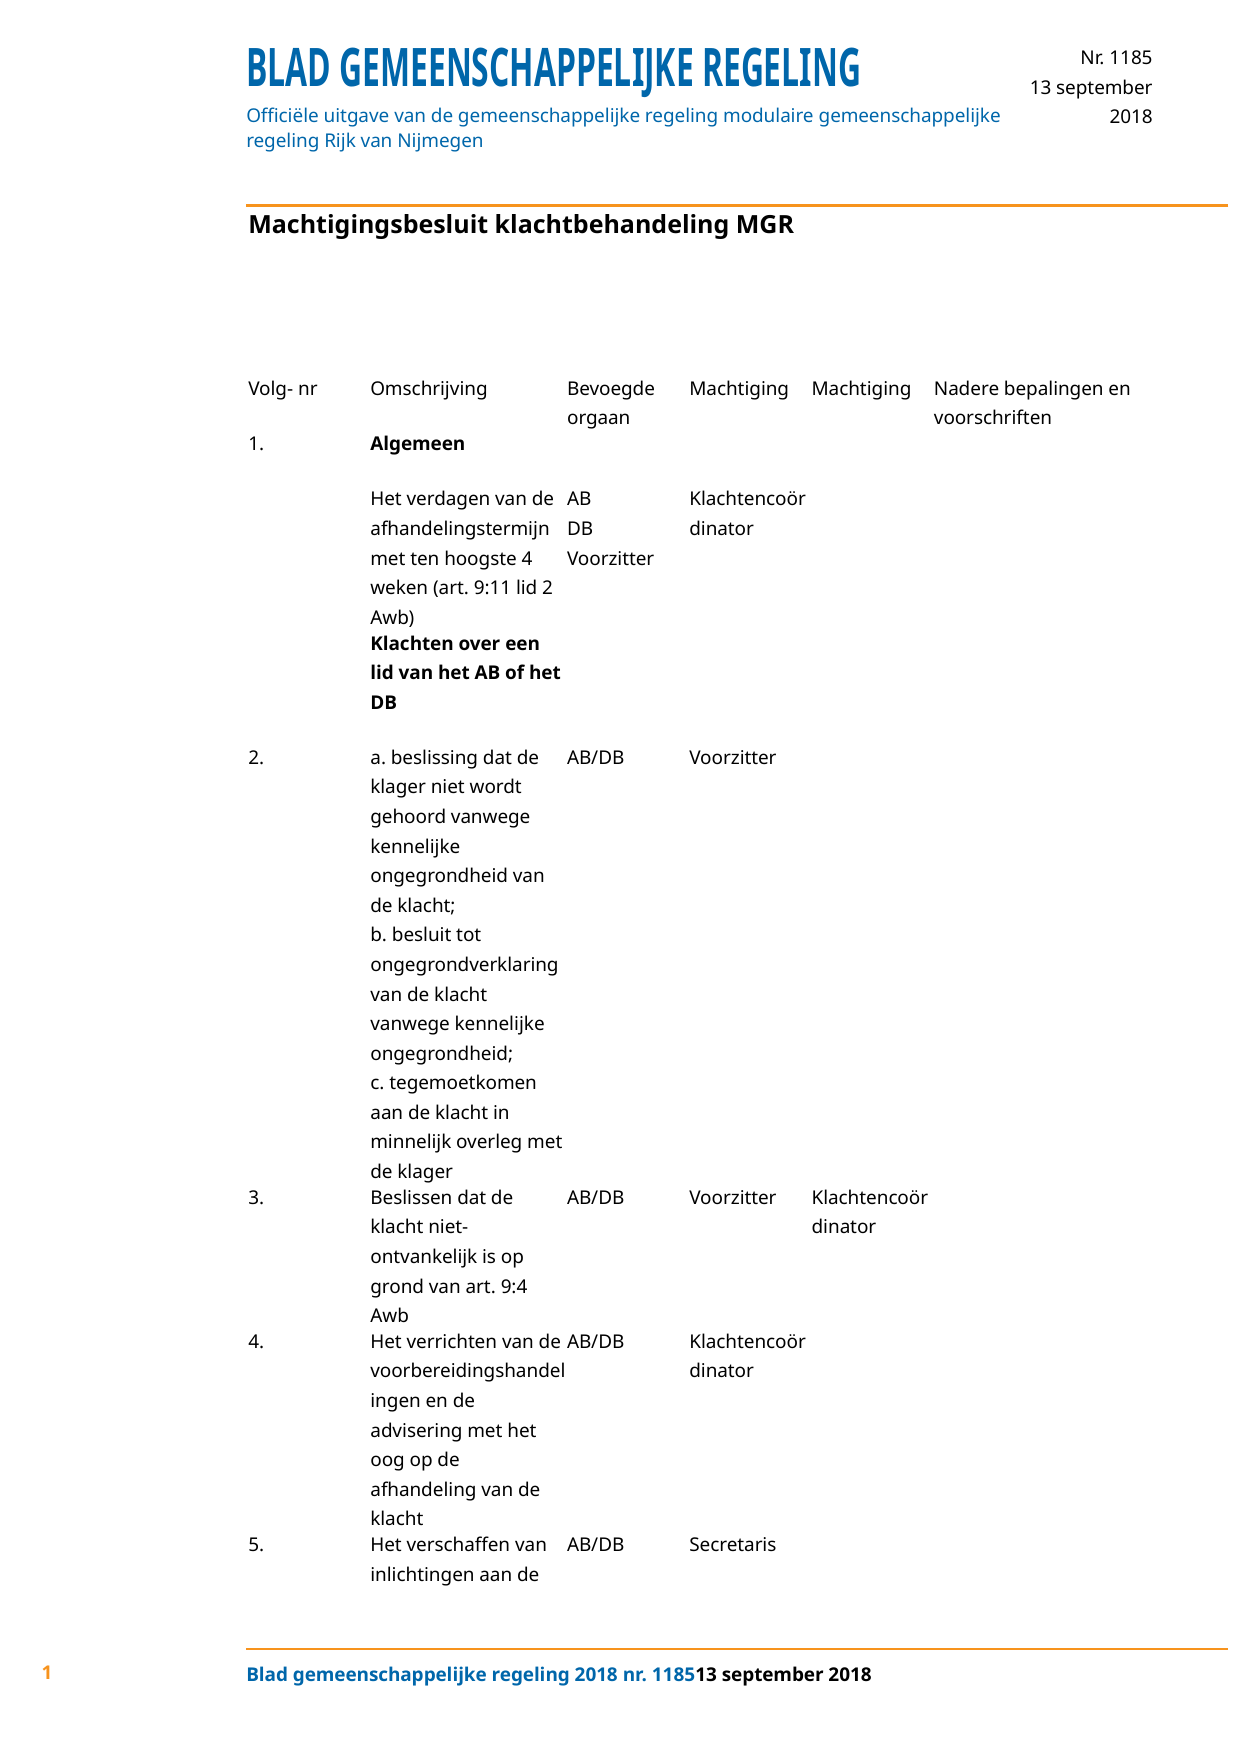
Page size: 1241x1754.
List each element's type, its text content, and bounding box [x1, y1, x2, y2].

text Machtigingsbesluit klachtbehandeling MGR [248, 207, 1152, 241]
table_cell 5. [248, 1531, 370, 1587]
table_cell [567, 430, 689, 486]
table_cell [811, 744, 934, 1184]
table_header Machtiging [689, 375, 811, 430]
table_cell 1. [248, 430, 370, 486]
table_header Bevoegde orgaan [567, 375, 689, 430]
table_cell AB/DB [567, 744, 689, 1184]
table_cell 4. [248, 1328, 370, 1531]
table_cell [567, 630, 689, 744]
table_cell [934, 430, 1152, 486]
table_cell Voorzitter [689, 744, 811, 1184]
table_cell [248, 486, 370, 630]
table_header Machtiging [811, 375, 934, 430]
table_cell [811, 1531, 934, 1587]
table_cell Klachtencoördinator [689, 1328, 811, 1531]
table_cell Secretaris [689, 1531, 811, 1587]
table_cell Het verrichten van de voorbereidingshandelingen en de advisering met het oog op de afhandeling van de klacht [370, 1328, 567, 1531]
table_cell AB/DB [567, 1531, 689, 1587]
table_cell Klachtencoördinator [811, 1184, 934, 1328]
table_cell 2. [248, 744, 370, 1184]
table_cell Klachten over een lid van het AB of het DB [370, 630, 567, 744]
table_cell AB/DB [567, 1184, 689, 1328]
table_cell [934, 1184, 1152, 1328]
table_cell [248, 630, 370, 744]
table_cell Het verschaffen van inlichtingen aan de [370, 1531, 567, 1587]
table_header Volg- nr [248, 375, 370, 430]
table_cell [811, 430, 934, 486]
table_cell Voorzitter [689, 1184, 811, 1328]
table_cell [934, 486, 1152, 630]
picture [41, 47, 231, 172]
table_cell [934, 1531, 1152, 1587]
table_cell AB/DB [567, 1328, 689, 1531]
table_cell 3. [248, 1184, 370, 1328]
table_cell [811, 1328, 934, 1531]
table_cell a. beslissing dat de klager niet wordt gehoord vanwege kennelijke ongegrondheid van de klacht; b. besluit tot ongegrondverklaring van de klacht vanwege kennelijke ongegrondheid; c. tegemoetkomen aan de klacht in minnelijk overleg met de klager [370, 744, 567, 1184]
table_cell Klachtencoördinator [689, 486, 811, 630]
table_cell [811, 630, 934, 744]
table_header Nadere bepalingen en voorschriften [934, 375, 1152, 430]
table_cell [934, 744, 1152, 1184]
table_cell [811, 486, 934, 630]
table_cell [934, 1328, 1152, 1531]
table_cell Het verdagen van de afhandelingstermijn met ten hoogste 4 weken (art. 9:11 lid 2 Awb) [370, 486, 567, 630]
table_cell AB DB Voorzitter [567, 486, 689, 630]
table_cell Algemeen [370, 430, 567, 486]
table_cell [934, 630, 1152, 744]
table_cell [689, 630, 811, 744]
table_cell Beslissen dat de klacht niet-ontvankelijk is op grond van art. 9:4 Awb [370, 1184, 567, 1328]
table_cell [689, 430, 811, 486]
table_header Omschrijving [370, 375, 567, 430]
